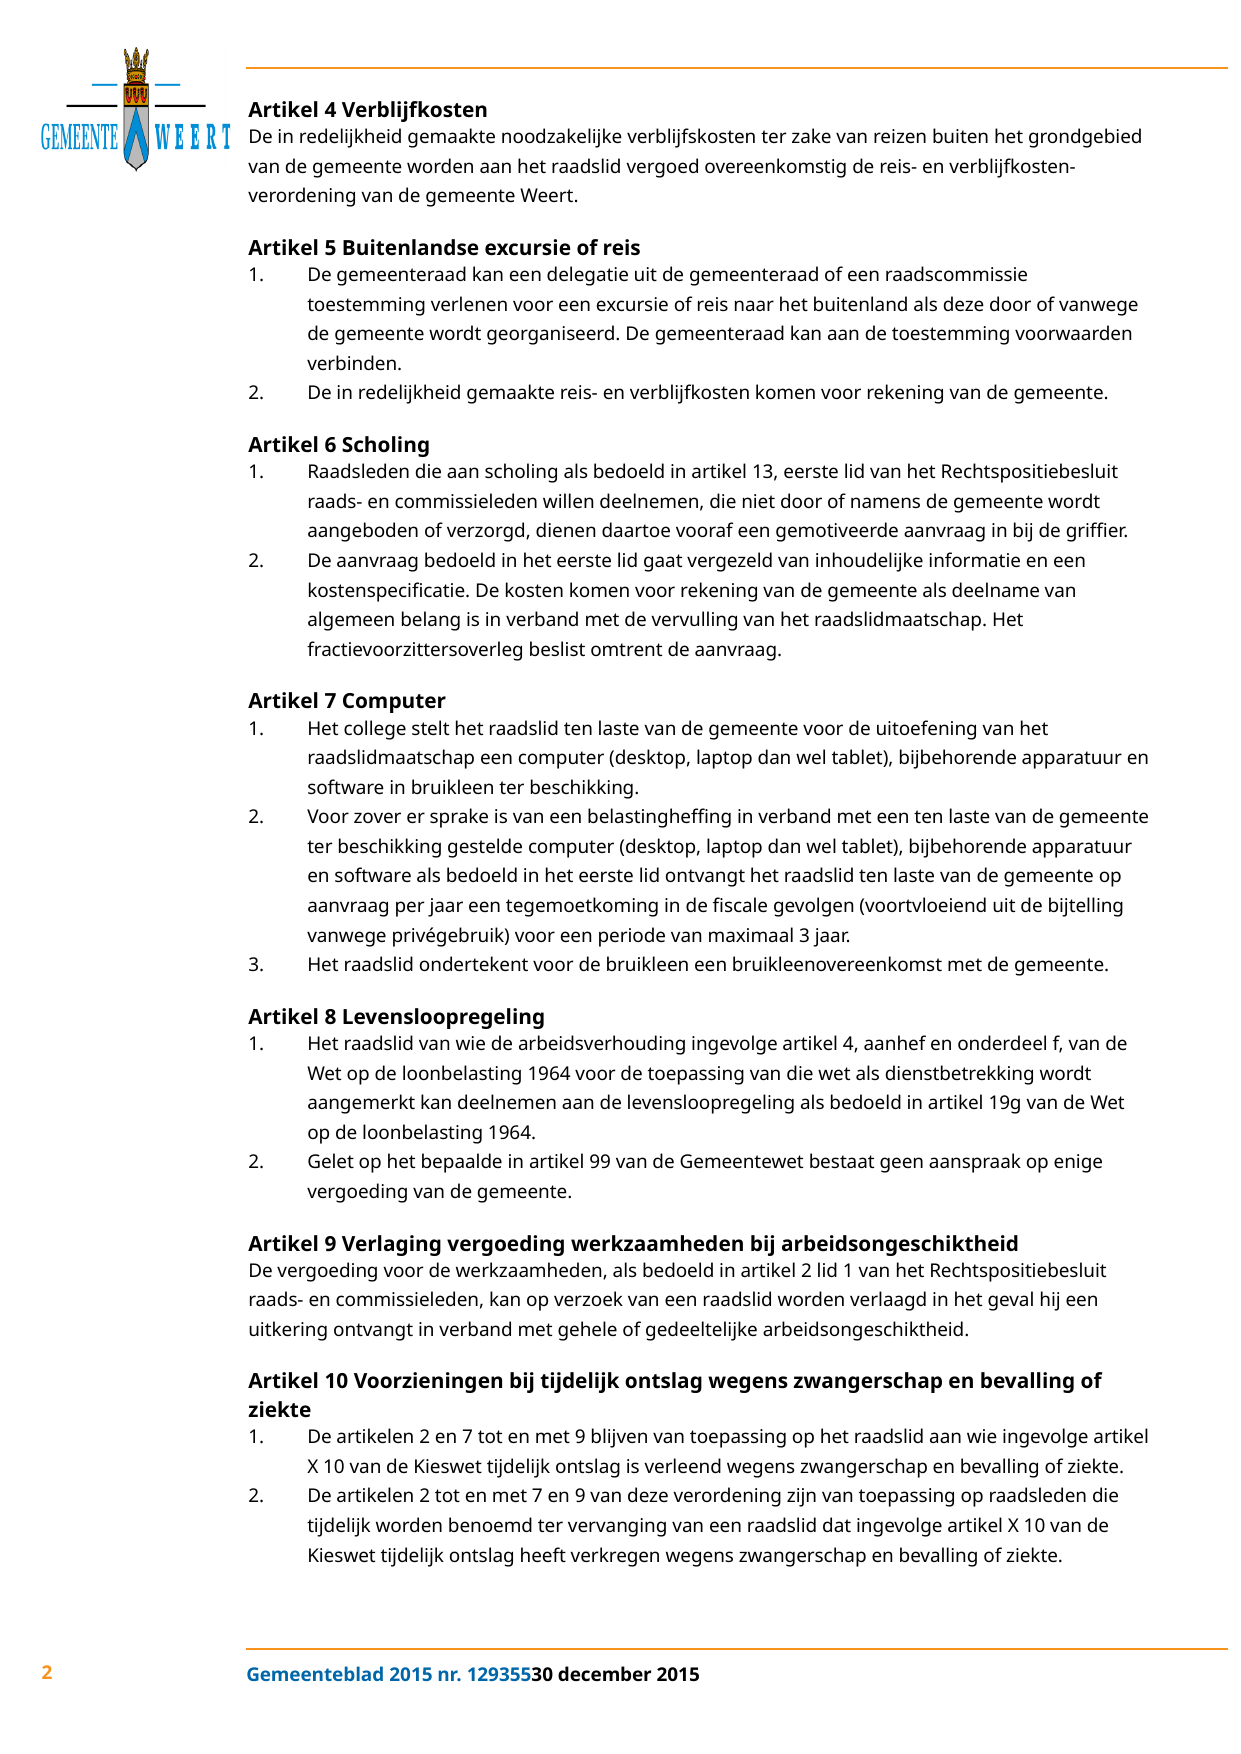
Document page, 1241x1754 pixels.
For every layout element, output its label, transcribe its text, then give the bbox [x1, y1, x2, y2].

list Het raadslid van wie de arbeidsverhouding ingevolge artikel 4, aanhef en onderdeel f, van de Wet op de loonbelasting 1964 voor de toepassing van die wet als dienstbetrekking wordt aangemerkt kan deelnemen aan de levensloopregeling als bedoeld in artikel 19g van de Wet op de loonbelasting 1964. [248, 1030, 1152, 1145]
text Artikel 8 Levensloopregeling [248, 1002, 1152, 1030]
list De artikelen 2 en 7 tot en met 9 blijven van toepassing op het raadslid aan wie ingevolge artikel X 10 van de Kieswet tijdelijk ontslag is verleend wegens zwangerschap en bevalling of ziekte. [248, 1423, 1152, 1479]
picture [41, 47, 231, 172]
list De in redelijkheid gemaakte reis- en verblijfkosten komen voor rekening van de gemeente. [248, 379, 1152, 405]
list Voor zover er sprake is van een belastingheffing in verband met een ten laste van de gemeente ter beschikking gestelde computer (desktop, laptop dan wel tablet), bijbehorende apparatuur en software als bedoeld in het eerste lid ontvangt het raadslid ten laste van de gemeente op aanvraag per jaar een tegemoetkoming in de fiscale gevolgen (voortvloeiend uit de bijtelling vanwege privégebruik) voor een periode van maximaal 3 jaar. [248, 803, 1152, 948]
list Het raadslid ondertekent voor de bruikleen een bruikleenovereenkomst met de gemeente. [248, 951, 1152, 977]
text De in redelijkheid gemaakte noodzakelijke verblijfskosten ter zake van reizen buiten het grondgebied van de gemeente worden aan het raadslid vergoed overeenkomstig de reis- en verblijfkosten-verordening van de gemeente Weert. [248, 123, 1152, 208]
list Het college stelt het raadslid ten laste van de gemeente voor de uitoefening van het raadslidmaatschap een computer (desktop, laptop dan wel tablet), bijbehorende apparatuur en software in bruikleen ter beschikking. [248, 715, 1152, 800]
text De vergoeding voor de werkzaamheden, als bedoeld in artikel 2 lid 1 van het Rechtspositiebesluit raads- en commissieleden, kan op verzoek van een raadslid worden verlaagd in het geval hij een uitkering ontvangt in verband met gehele of gedeeltelijke arbeidsongeschiktheid. [248, 1257, 1152, 1342]
list Gelet op het bepaalde in artikel 99 van de Gemeentewet bestaat geen aanspraak op enige vergoeding van de gemeente. [248, 1149, 1152, 1204]
list Raadsleden die aan scholing als bedoeld in artikel 13, eerste lid van het Rechtspositiebesluit raads- en commissieleden willen deelnemen, die niet door of namens de gemeente wordt aangeboden of verzorgd, dienen daartoe vooraf een gemotiveerde aanvraag in bij de griffier. [248, 458, 1152, 543]
list De gemeenteraad kan een delegatie uit de gemeenteraad of een raadscommissie toestemming verlenen voor een excursie of reis naar het buitenland als deze door of vanwege de gemeente wordt georganiseerd. De gemeenteraad kan aan de toestemming voorwaarden verbinden. [248, 261, 1152, 376]
text Artikel 4 Verblijfkosten [248, 95, 1152, 123]
text Artikel 9 Verlaging vergoeding werkzaamheden bij arbeidsongeschiktheid [248, 1229, 1152, 1257]
list De aanvraag bedoeld in het eerste lid gaat vergezeld van inhoudelijke informatie en een kostenspecificatie. De kosten komen voor rekening van de gemeente als deelname van algemeen belang is in verband met de vervulling van het raadslidmaatschap. Het fractievoorzittersoverleg beslist omtrent de aanvraag. [248, 547, 1152, 662]
text Artikel 5 Buitenlandse excursie of reis [248, 233, 1152, 261]
list De artikelen 2 tot en met 7 en 9 van deze verordening zijn van toepassing op raadsleden die tijdelijk worden benoemd ter vervanging van een raadslid dat ingevolge artikel X 10 van de Kieswet tijdelijk ontslag heeft verkregen wegens zwangerschap en bevalling of ziekte. [248, 1483, 1152, 1568]
text Artikel 7 Computer [248, 686, 1152, 715]
text Artikel 6 Scholing [248, 430, 1152, 458]
text Artikel 10 Voorzieningen bij tijdelijk ontslag wegens zwangerschap en bevalling of ziekte [248, 1367, 1152, 1423]
